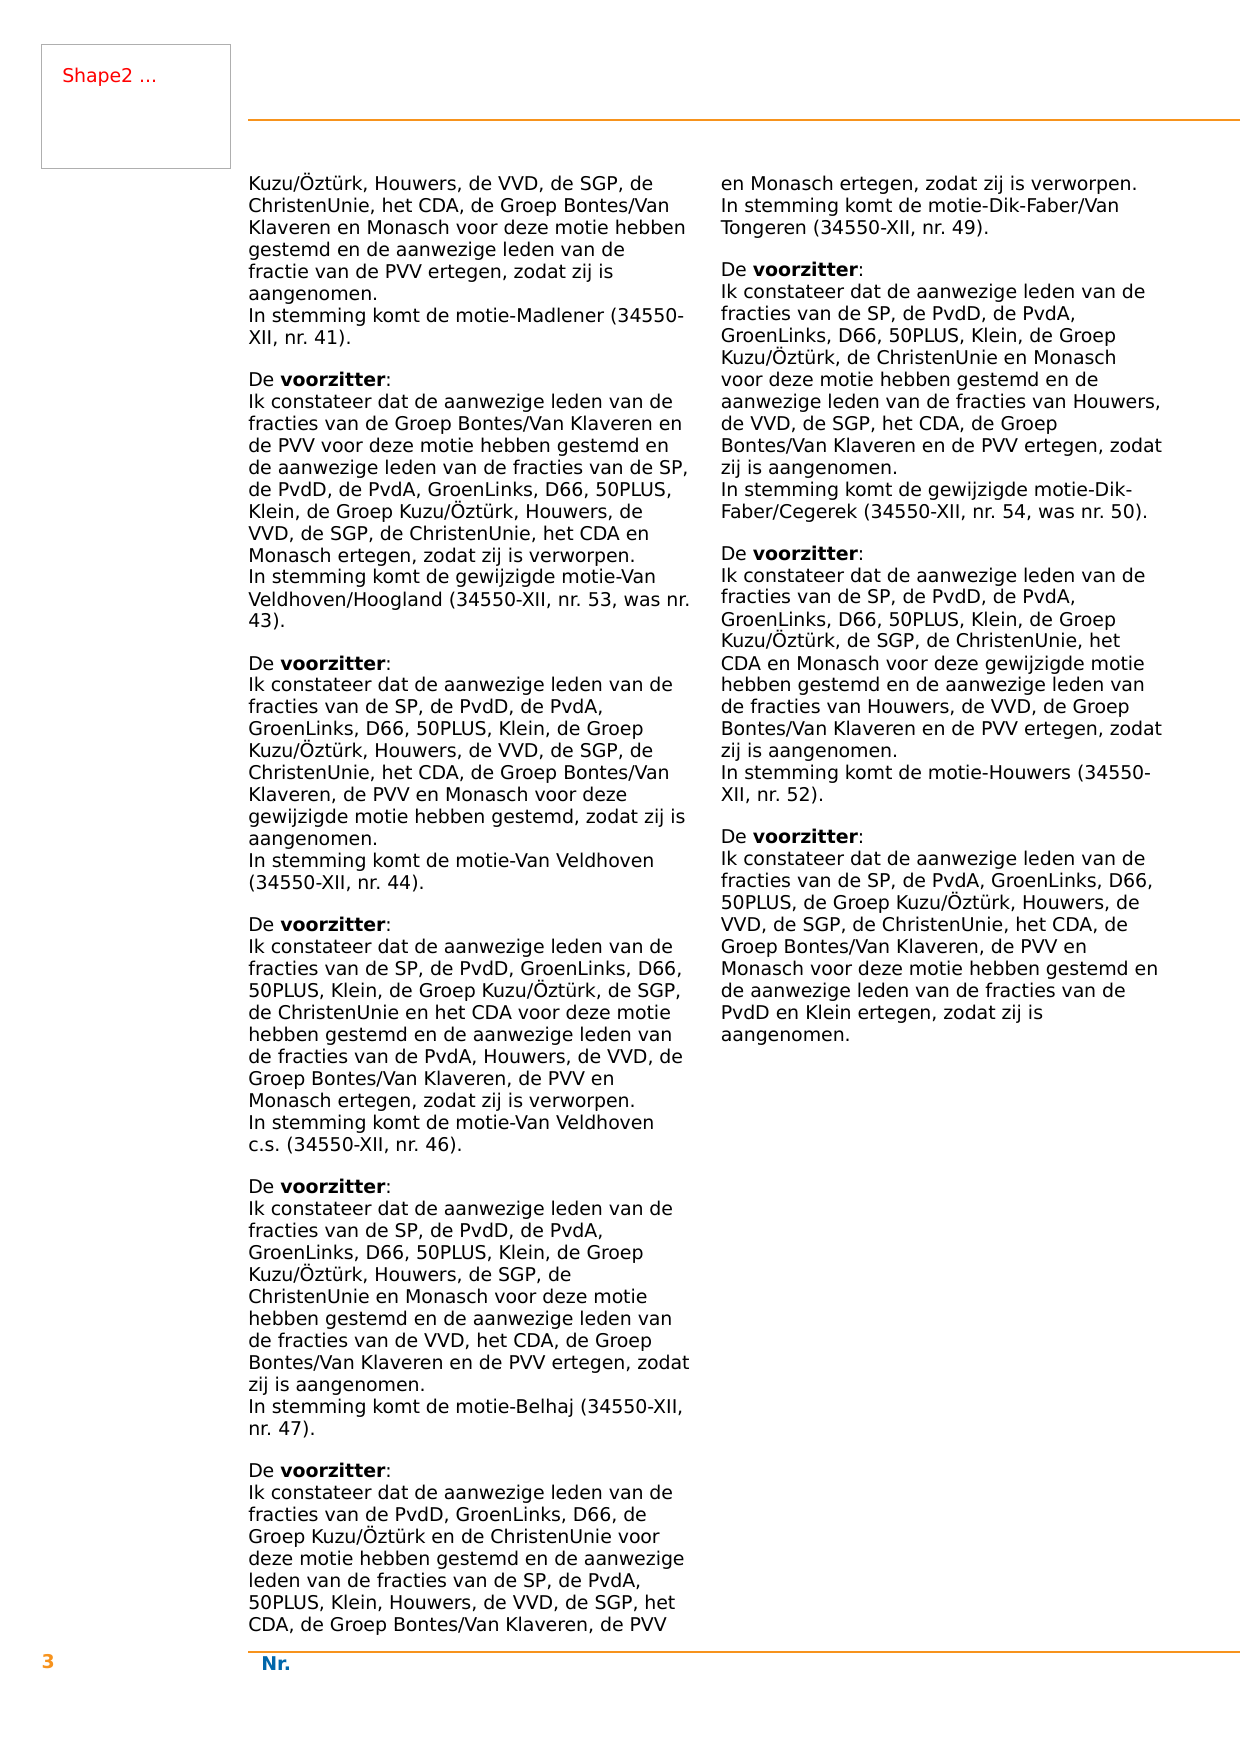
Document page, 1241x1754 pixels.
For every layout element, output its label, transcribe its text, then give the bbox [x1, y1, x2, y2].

text In stemming komt de motie-Madlener (34550-XII, nr. 41). [248, 305, 691, 349]
text De voorzitter: [248, 1176, 691, 1198]
text Ik constateer dat de aanwezige leden van de fracties van de SP, de PvdA, GroenLinks, D66, 50PLUS, de Groep Kuzu/Öztürk, Houwers, de VVD, de SGP, de ChristenUnie, het CDA, de Groep Bontes/Van Klaveren, de PVV en Monasch voor deze motie hebben gestemd en de aanwezige leden van de fracties van de PvdD en Klein ertegen, zodat zij is aangenomen. [721, 848, 1163, 1046]
text In stemming komt de motie-Houwers (34550-XII, nr. 52). [721, 762, 1163, 806]
text In stemming komt de gewijzigde motie-Van Veldhoven/Hoogland (34550-XII, nr. 53, was nr. 43). [248, 566, 691, 632]
text en Monasch ertegen, zodat zij is verworpen. [721, 173, 1163, 195]
text Ik constateer dat de aanwezige leden van de fracties van de SP, de PvdD, de PvdA, GroenLinks, D66, 50PLUS, Klein, de Groep Kuzu/Öztürk, Houwers, de VVD, de SGP, de ChristenUnie, het CDA, de Groep Bontes/Van Klaveren, de PVV en Monasch voor deze gewijzigde motie hebben gestemd, zodat zij is aangenomen. [248, 674, 691, 850]
text Ik constateer dat de aanwezige leden van de fracties van de SP, de PvdD, de PvdA, GroenLinks, D66, 50PLUS, Klein, de Groep Kuzu/Öztürk, Houwers, de SGP, de ChristenUnie en Monasch voor deze motie hebben gestemd en de aanwezige leden van de fracties van de VVD, het CDA, de Groep Bontes/Van Klaveren en de PVV ertegen, zodat zij is aangenomen. [248, 1198, 691, 1396]
text In stemming komt de gewijzigde motie-Dik-Faber/Cegerek (34550-XII, nr. 54, was nr. 50). [721, 478, 1163, 522]
text Ik constateer dat de aanwezige leden van de fracties van de PvdD, GroenLinks, D66, de Groep Kuzu/Öztürk en de ChristenUnie voor deze motie hebben gestemd en de aanwezige leden van de fracties van de SP, de PvdA, 50PLUS, Klein, Houwers, de VVD, de SGP, het CDA, de Groep Bontes/Van Klaveren, de PVV [248, 1482, 691, 1636]
text In stemming komt de motie-Van Veldhoven c.s. (34550-XII, nr. 46). [248, 1112, 691, 1156]
text Ik constateer dat de aanwezige leden van de fracties van de SP, de PvdD, de PvdA, GroenLinks, D66, 50PLUS, Klein, de Groep Kuzu/Öztürk, de ChristenUnie en Monasch voor deze motie hebben gestemd en de aanwezige leden van de fracties van Houwers, de VVD, de SGP, het CDA, de Groep Bontes/Van Klaveren en de PVV ertegen, zodat zij is aangenomen. [721, 281, 1163, 478]
text Ik constateer dat de aanwezige leden van de fracties van de SP, de PvdD, de PvdA, GroenLinks, D66, 50PLUS, Klein, de Groep Kuzu/Öztürk, de SGP, de ChristenUnie, het CDA en Monasch voor deze gewijzigde motie hebben gestemd en de aanwezige leden van de fracties van Houwers, de VVD, de Groep Bontes/Van Klaveren en de PVV ertegen, zodat zij is aangenomen. [721, 564, 1163, 762]
text Ik constateer dat de aanwezige leden van de fracties van de SP, de PvdD, GroenLinks, D66, 50PLUS, Klein, de Groep Kuzu/Öztürk, de SGP, de ChristenUnie en het CDA voor deze motie hebben gestemd en de aanwezige leden van de fracties van de PvdA, Houwers, de VVD, de Groep Bontes/Van Klaveren, de PVV en Monasch ertegen, zodat zij is verworpen. [248, 936, 691, 1112]
text De voorzitter: [721, 826, 1163, 848]
text In stemming komt de motie-Dik-Faber/Van Tongeren (34550-XII, nr. 49). [721, 195, 1163, 239]
text Ik constateer dat de aanwezige leden van de fracties van de Groep Bontes/Van Klaveren en de PVV voor deze motie hebben gestemd en de aanwezige leden van de fracties van de SP, de PvdD, de PvdA, GroenLinks, D66, 50PLUS, Klein, de Groep Kuzu/Öztürk, Houwers, de VVD, de SGP, de ChristenUnie, het CDA en Monasch ertegen, zodat zij is verworpen. [248, 391, 691, 566]
text In stemming komt de motie-Van Veldhoven (34550-XII, nr. 44). [248, 850, 691, 894]
text In stemming komt de motie-Belhaj (34550-XII, nr. 47). [248, 1396, 691, 1440]
text De voorzitter: [248, 1460, 691, 1482]
text De voorzitter: [248, 914, 691, 936]
text De voorzitter: [248, 652, 691, 674]
text De voorzitter: [248, 369, 691, 391]
text De voorzitter: [721, 259, 1163, 281]
text De voorzitter: [721, 542, 1163, 564]
text Kuzu/Öztürk, Houwers, de VVD, de SGP, de ChristenUnie, het CDA, de Groep Bontes/Van Klaveren en Monasch voor deze motie hebben gestemd en de aanwezige leden van de fractie van de PVV ertegen, zodat zij is aangenomen. [248, 173, 691, 305]
